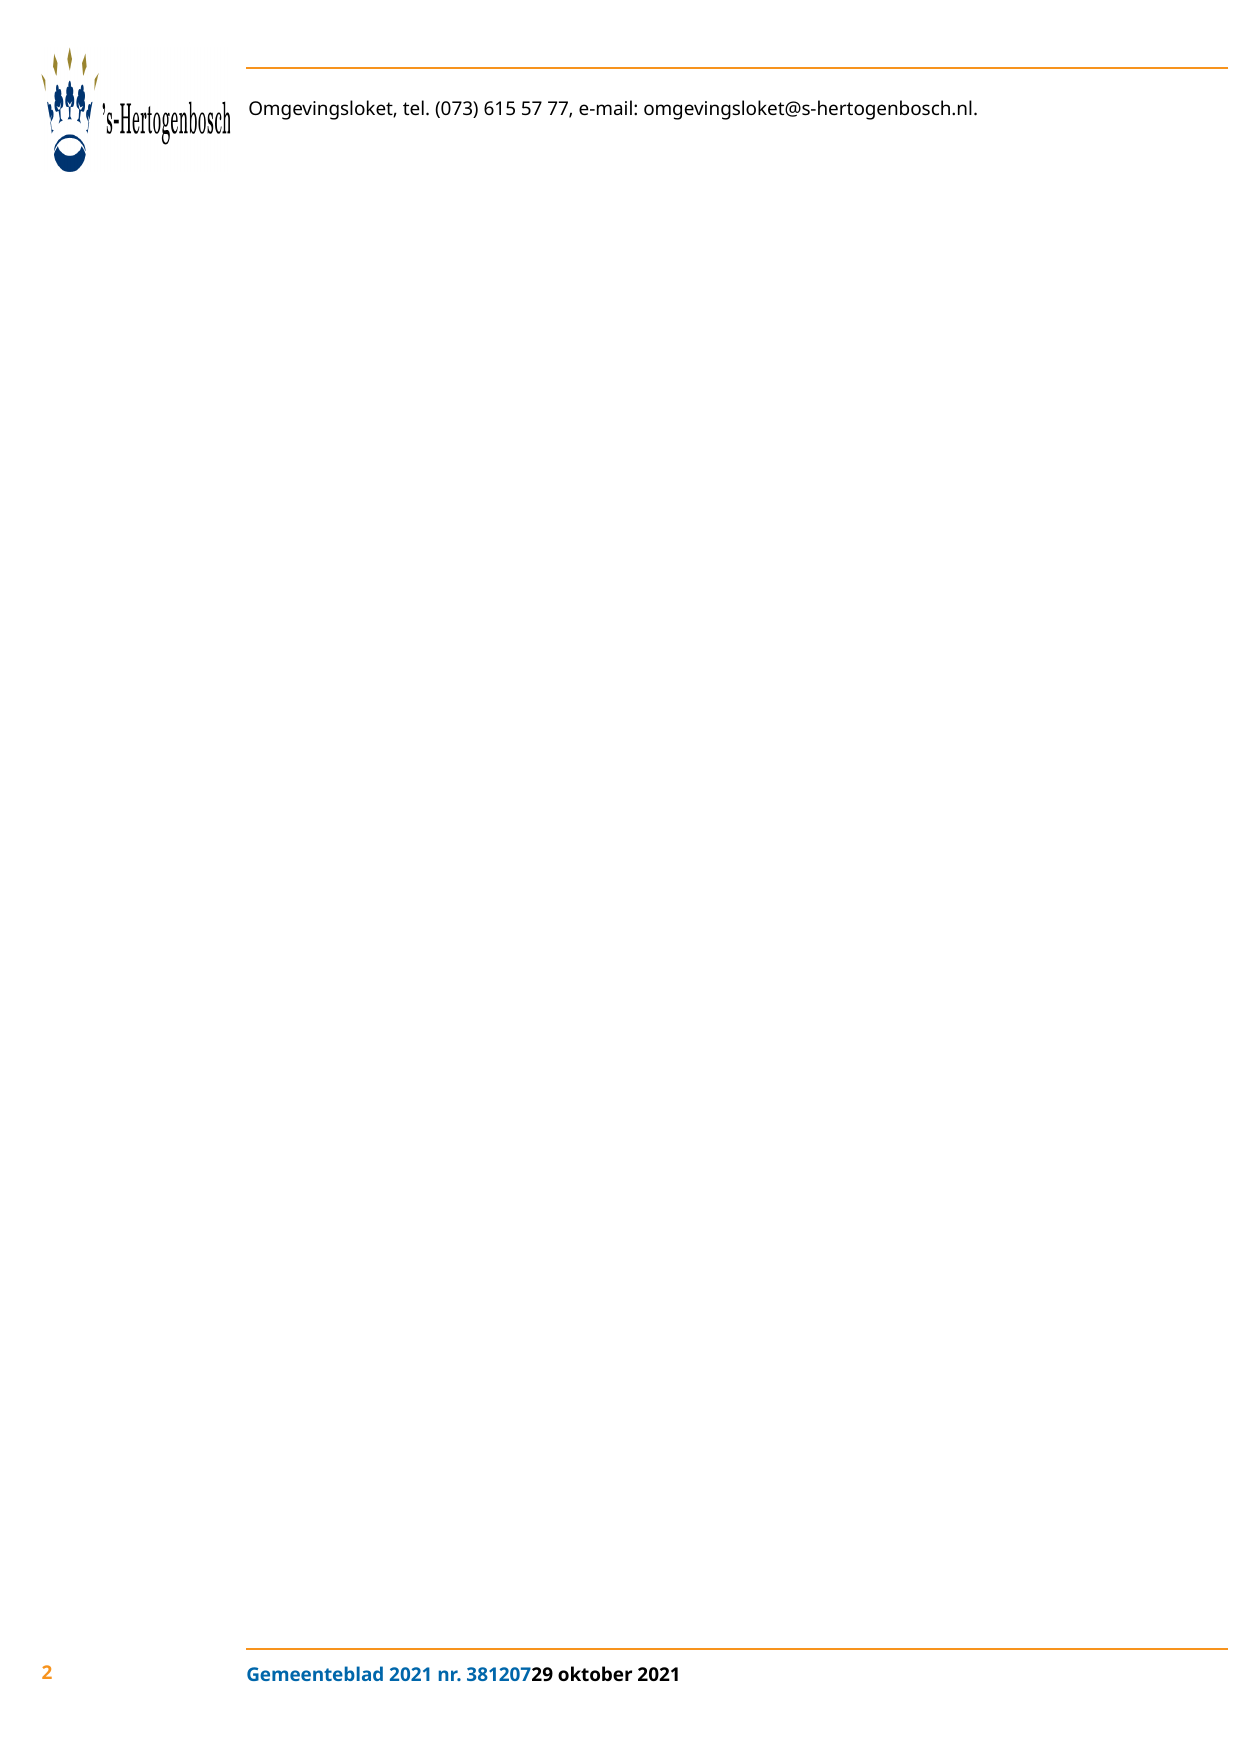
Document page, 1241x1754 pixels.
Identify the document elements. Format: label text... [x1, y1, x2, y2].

picture [41, 47, 231, 172]
text Omgevingsloket, tel. (073) 615 57 77, e-mail: omgevingsloket@s-hertogenbosch.nl. [248, 95, 1152, 121]
